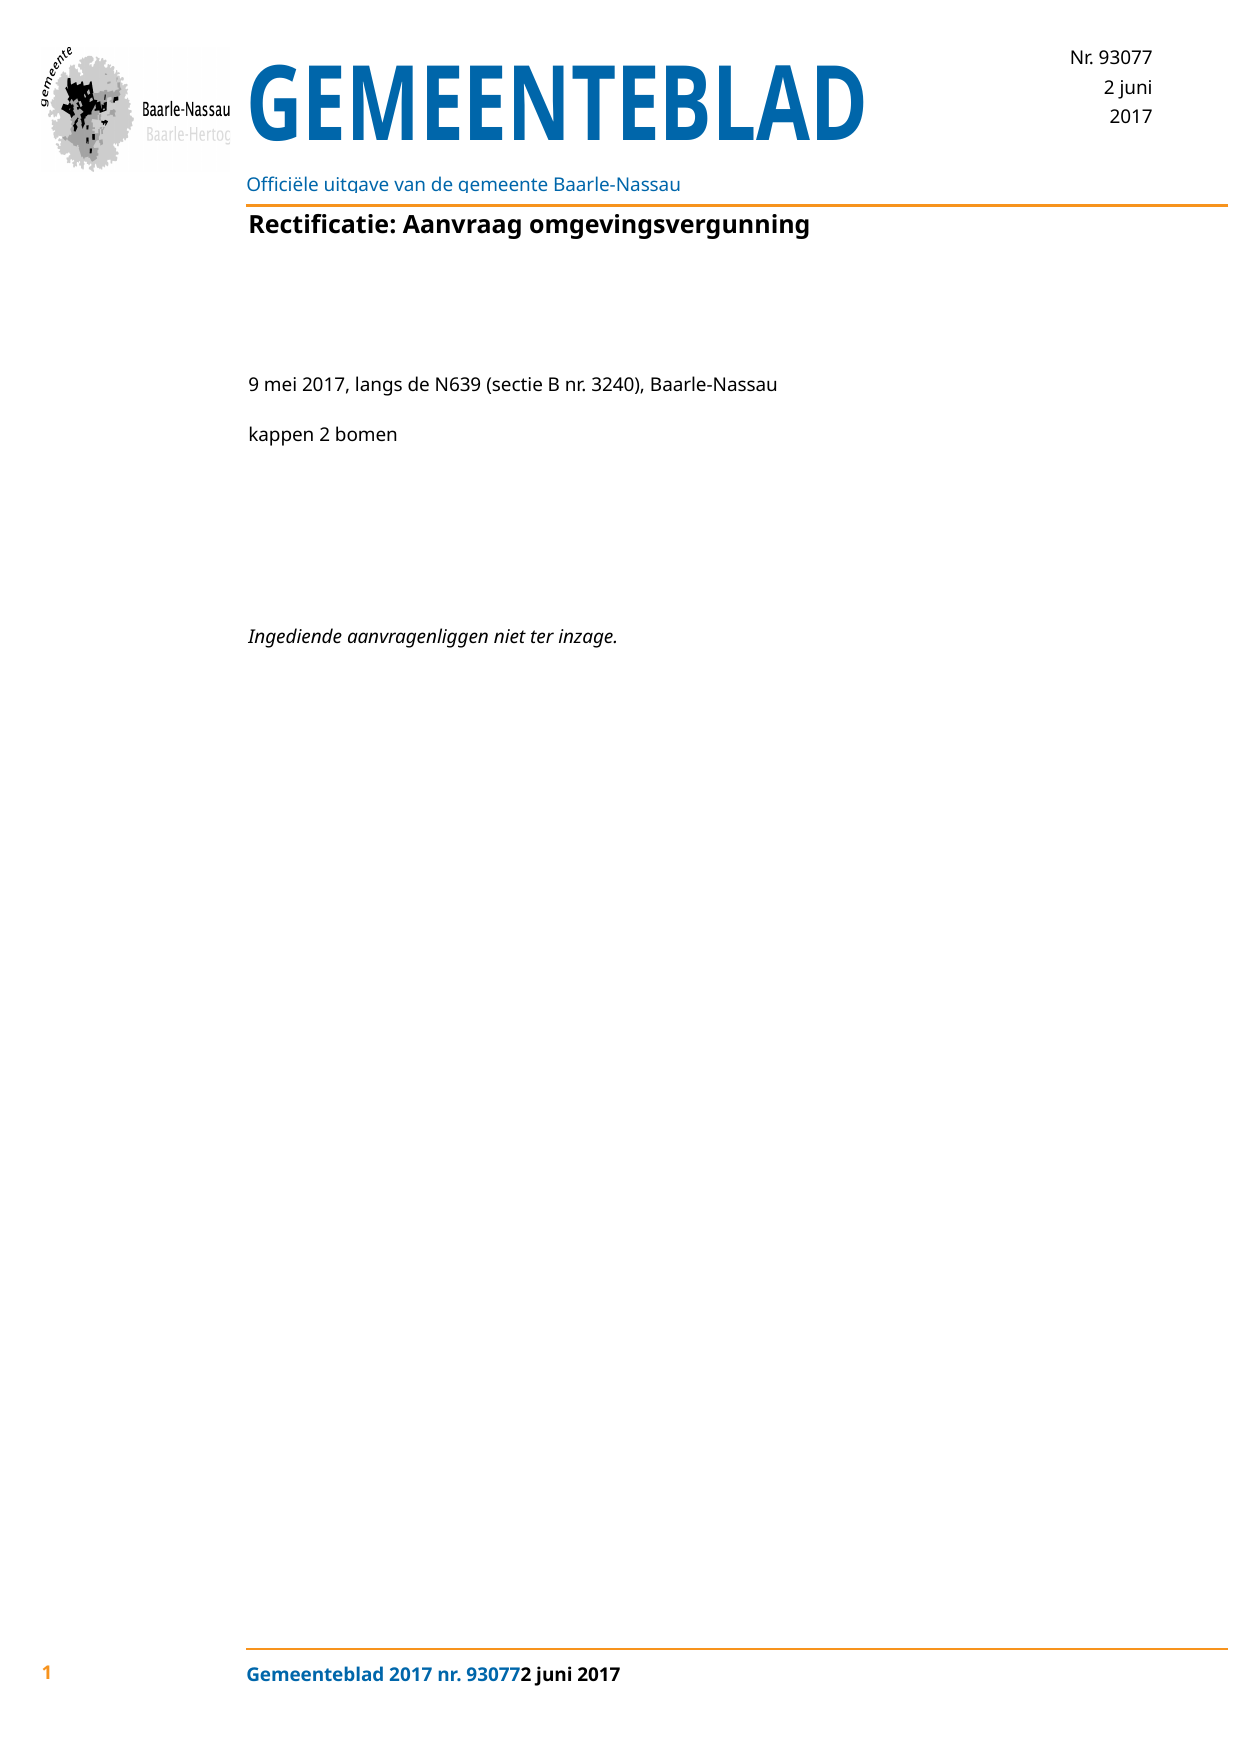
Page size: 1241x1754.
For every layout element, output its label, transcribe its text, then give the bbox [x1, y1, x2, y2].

text Ingediende aanvragenliggen niet ter inzage. [248, 623, 1152, 649]
text 9 mei 2017, langs de N639 (sectie B nr. 3240), Baarle-Nassau [248, 371, 1152, 397]
text Rectificatie: Aanvraag omgevingsvergunning [248, 207, 1152, 241]
text kappen 2 bomen [248, 422, 1152, 447]
picture [41, 47, 231, 172]
